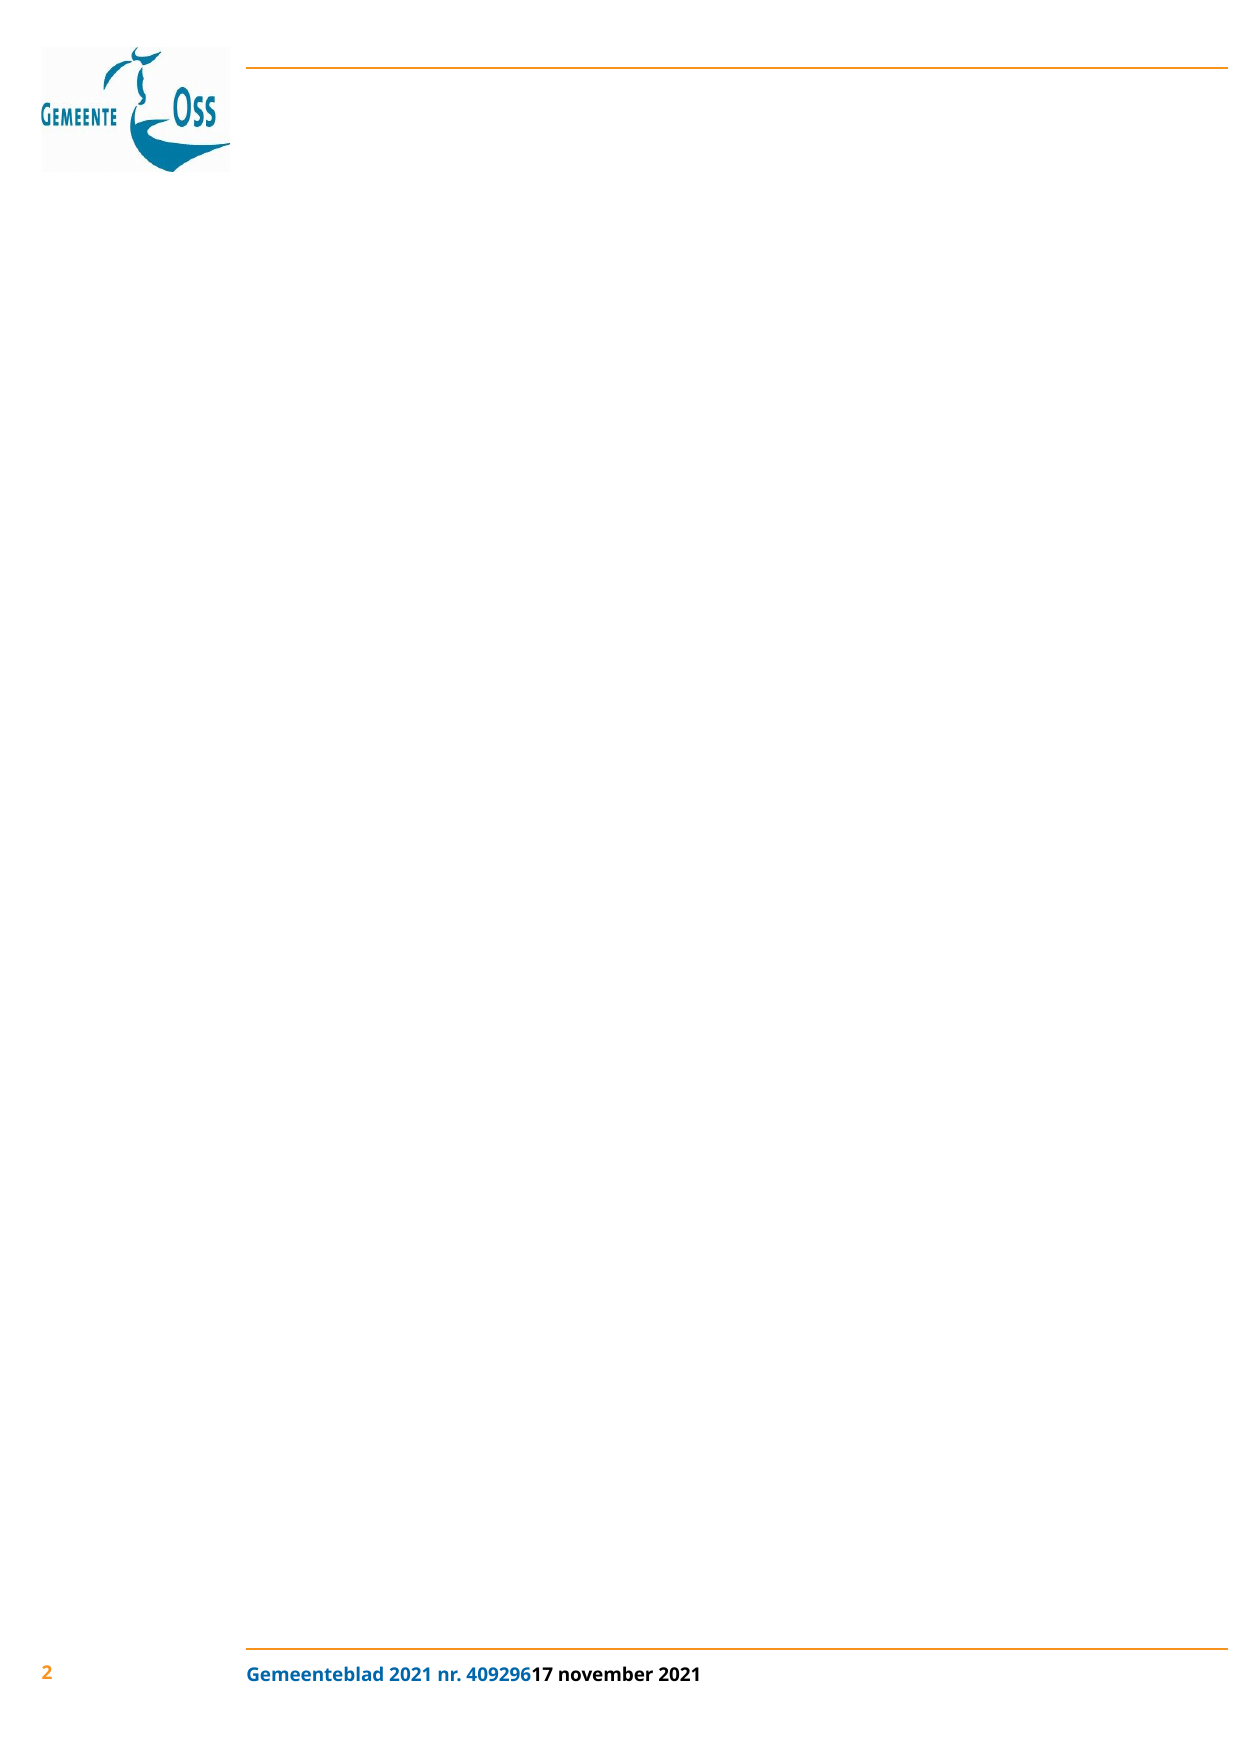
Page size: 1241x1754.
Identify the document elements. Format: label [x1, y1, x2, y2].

picture [41, 47, 231, 172]
